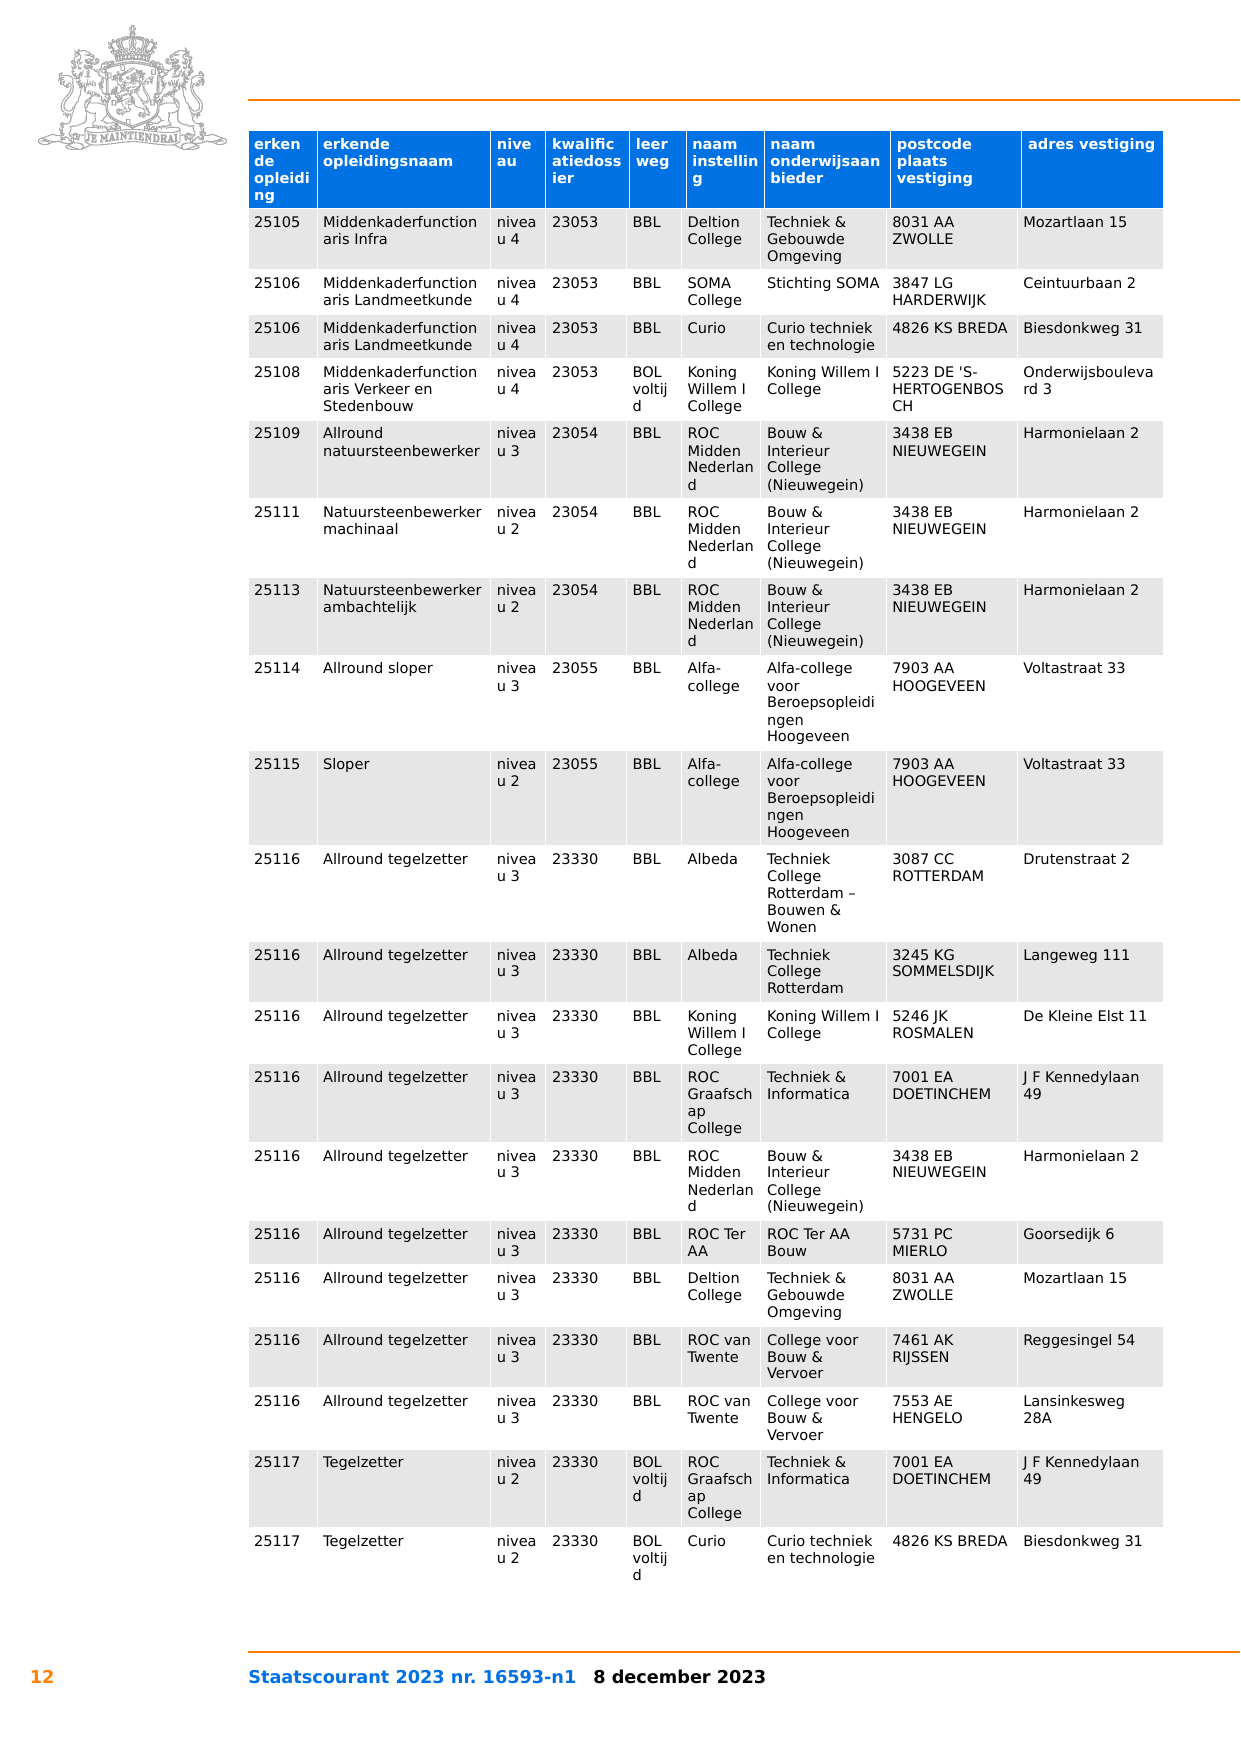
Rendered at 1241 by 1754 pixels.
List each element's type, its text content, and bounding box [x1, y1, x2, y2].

table_cell 7461 AK RIJSSEN [887, 1327, 1017, 1387]
table_cell Reggesingel 54 [1018, 1327, 1163, 1387]
table_cell 23330 [546, 846, 626, 941]
table_cell niveau 4 [491, 271, 545, 314]
table_cell 7903 AA HOOGEVEEN [887, 751, 1017, 845]
table_cell Ceintuurbaan 2 [1018, 271, 1163, 314]
table_cell Natuursteenbewerker ambachtelijk [318, 578, 490, 655]
table_cell Allround sloper [318, 656, 490, 750]
table_cell BBL [627, 499, 681, 576]
table_cell BBL [627, 209, 681, 269]
table_cell 25116 [249, 1003, 317, 1063]
table_cell Allround tegelzetter [318, 942, 490, 1002]
table_cell Curio techniek en technologie [761, 1528, 886, 1588]
table_header postcode plaats vestiging [891, 131, 1021, 208]
table_cell BBL [627, 656, 681, 750]
table_cell Albeda [682, 942, 760, 1002]
table_cell 3438 EB NIEUWEGEIN [887, 421, 1017, 498]
table_cell 23054 [546, 578, 626, 655]
table_cell Harmonielaan 2 [1018, 578, 1163, 655]
table_cell BBL [627, 1064, 681, 1142]
table_cell Middenkaderfunctionaris Infra [318, 209, 490, 269]
table_cell 23330 [546, 1528, 626, 1588]
table_cell BBL [627, 421, 681, 498]
table_cell ROC Midden Nederland [682, 499, 760, 576]
table_cell 5731 PC MIERLO [887, 1221, 1017, 1264]
table_cell ROC Graafschap College [682, 1064, 760, 1142]
table_cell 23054 [546, 421, 626, 498]
table_cell 7001 EA DOETINCHEM [887, 1064, 1017, 1142]
table_header naam instelling [687, 131, 764, 208]
table_cell Natuursteenbewerker machinaal [318, 499, 490, 576]
table_cell 25116 [249, 942, 317, 1002]
table_cell 8031 AA ZWOLLE [887, 1265, 1017, 1326]
table_cell Mozartlaan 15 [1018, 209, 1163, 269]
table_cell Harmonielaan 2 [1018, 1143, 1163, 1220]
table_cell niveau 2 [491, 578, 545, 655]
table_cell 4826 KS BREDA [887, 1528, 1017, 1588]
table_cell 25116 [249, 1064, 317, 1142]
table_cell Tegelzetter [318, 1528, 490, 1588]
table_cell BOL voltijd [627, 1528, 681, 1588]
table_cell 25116 [249, 1265, 317, 1326]
table_cell 25109 [249, 421, 317, 498]
table_cell BBL [627, 1327, 681, 1387]
table_cell College voor Bouw & Vervoer [761, 1327, 886, 1387]
table_cell Bouw & Interieur College (Nieuwegein) [761, 1143, 886, 1220]
table_cell BBL [627, 315, 681, 358]
table_cell Alfa-college [682, 751, 760, 845]
table_header niveau [491, 131, 545, 208]
table_cell Goorsedijk 6 [1018, 1221, 1163, 1264]
table_header erkende opleiding [249, 131, 317, 208]
table_cell Allround tegelzetter [318, 1221, 490, 1264]
table_cell ROC Midden Nederland [682, 1143, 760, 1220]
table_cell BBL [627, 1221, 681, 1264]
table_cell niveau 2 [491, 1528, 545, 1588]
table_cell 23330 [546, 1143, 626, 1220]
table_cell BBL [627, 271, 681, 314]
table_cell 7903 AA HOOGEVEEN [887, 656, 1017, 750]
table_cell niveau 3 [491, 942, 545, 1002]
table_cell ROC Ter AA Bouw [761, 1221, 886, 1264]
table_cell Techniek & Gebouwde Omgeving [761, 209, 886, 269]
table_cell 3438 EB NIEUWEGEIN [887, 1143, 1017, 1220]
table_cell 25116 [249, 1388, 317, 1448]
table_cell Techniek & Informatica [761, 1064, 886, 1142]
table_cell niveau 3 [491, 421, 545, 498]
table_cell Tegelzetter [318, 1450, 490, 1527]
table_cell BBL [627, 942, 681, 1002]
table_cell Bouw & Interieur College (Nieuwegein) [761, 421, 886, 498]
table_cell 25116 [249, 846, 317, 941]
table_cell Lansinkesweg 28A [1018, 1388, 1163, 1448]
table_cell 25111 [249, 499, 317, 576]
table_cell 7553 AE HENGELO [887, 1388, 1017, 1448]
table_cell De Kleine Elst 11 [1018, 1003, 1163, 1063]
table_cell Alfa-college [682, 656, 760, 750]
table_cell Onderwijsboulevard 3 [1018, 359, 1163, 420]
table_cell Curio techniek en technologie [761, 315, 886, 358]
table_cell Harmonielaan 2 [1018, 499, 1163, 576]
table_cell BOL voltijd [627, 359, 681, 420]
table_cell 25116 [249, 1143, 317, 1220]
table_cell niveau 3 [491, 1327, 545, 1387]
table_cell niveau 3 [491, 1388, 545, 1448]
table_cell College voor Bouw & Vervoer [761, 1388, 886, 1448]
table_cell niveau 3 [491, 1143, 545, 1220]
table_header erkende opleidingsnaam [318, 131, 490, 208]
table_cell 25117 [249, 1528, 317, 1588]
table_cell 25108 [249, 359, 317, 420]
table_cell BBL [627, 1388, 681, 1448]
table_cell 23330 [546, 1388, 626, 1448]
table_cell 23330 [546, 1450, 626, 1527]
table_cell BOL voltijd [627, 1450, 681, 1527]
table_header kwalificatiedossier [546, 131, 629, 208]
table_cell BBL [627, 1265, 681, 1326]
table_cell 25117 [249, 1450, 317, 1527]
table_cell niveau 2 [491, 499, 545, 576]
table_cell Allround tegelzetter [318, 1327, 490, 1387]
table_cell niveau 2 [491, 1450, 545, 1527]
table_cell ROC Midden Nederland [682, 578, 760, 655]
table_cell 25106 [249, 271, 317, 314]
table_cell Langeweg 111 [1018, 942, 1163, 1002]
table_cell Biesdonkweg 31 [1018, 1528, 1163, 1588]
table_cell Techniek College Rotterdam [761, 942, 886, 1002]
table_header adres vestiging [1022, 131, 1163, 208]
table_cell 23330 [546, 1221, 626, 1264]
table_cell niveau 4 [491, 359, 545, 420]
table_cell 4826 KS BREDA [887, 315, 1017, 358]
table_cell Techniek & Informatica [761, 1450, 886, 1527]
table_cell Middenkaderfunctionaris Landmeetkunde [318, 315, 490, 358]
table_cell Curio [682, 1528, 760, 1588]
table_cell niveau 4 [491, 209, 545, 269]
table_cell 23053 [546, 315, 626, 358]
table_cell Albeda [682, 846, 760, 941]
table_cell J F Kennedylaan 49 [1018, 1064, 1163, 1142]
table_cell Allround tegelzetter [318, 846, 490, 941]
table_cell 23330 [546, 942, 626, 1002]
table_cell niveau 3 [491, 1265, 545, 1326]
table_cell Deltion College [682, 209, 760, 269]
table_cell ROC van Twente [682, 1327, 760, 1387]
table_cell Mozartlaan 15 [1018, 1265, 1163, 1326]
table_cell Techniek & Gebouwde Omgeving [761, 1265, 886, 1326]
table_cell Koning Willem I College [682, 359, 760, 420]
table_cell niveau 3 [491, 1003, 545, 1063]
table_cell 23330 [546, 1003, 626, 1063]
table_cell 23053 [546, 209, 626, 269]
table_header naam onderwijsaanbieder [765, 131, 890, 208]
table_cell ROC Midden Nederland [682, 421, 760, 498]
table_cell 7001 EA DOETINCHEM [887, 1450, 1017, 1527]
table_cell 23055 [546, 751, 626, 845]
table_cell 3847 LG HARDERWIJK [887, 271, 1017, 314]
table_cell BBL [627, 846, 681, 941]
table_cell Deltion College [682, 1265, 760, 1326]
table_cell 25114 [249, 656, 317, 750]
table_cell 3087 CC ROTTERDAM [887, 846, 1017, 941]
table_cell Bouw & Interieur College (Nieuwegein) [761, 578, 886, 655]
table_cell Koning Willem I College [761, 359, 886, 420]
table_cell Sloper [318, 751, 490, 845]
table_cell Middenkaderfunctionaris Verkeer en Stedenbouw [318, 359, 490, 420]
table_cell BBL [627, 578, 681, 655]
table_cell ROC van Twente [682, 1388, 760, 1448]
table_cell niveau 3 [491, 656, 545, 750]
table_cell Harmonielaan 2 [1018, 421, 1163, 498]
table_cell Curio [682, 315, 760, 358]
table_cell niveau 3 [491, 1064, 545, 1142]
table_cell 8031 AA ZWOLLE [887, 209, 1017, 269]
picture [38, 25, 227, 150]
table_cell 25113 [249, 578, 317, 655]
table_cell niveau 4 [491, 315, 545, 358]
table_cell Voltastraat 33 [1018, 656, 1163, 750]
table_cell 23330 [546, 1064, 626, 1142]
table_cell Drutenstraat 2 [1018, 846, 1163, 941]
table_cell BBL [627, 1143, 681, 1220]
table_cell Voltastraat 33 [1018, 751, 1163, 845]
table_cell 25116 [249, 1221, 317, 1264]
table_cell Bouw & Interieur College (Nieuwegein) [761, 499, 886, 576]
table_cell 25116 [249, 1327, 317, 1387]
table_cell 25115 [249, 751, 317, 845]
table_cell SOMA College [682, 271, 760, 314]
table_header leerweg [630, 131, 686, 208]
table_cell niveau 2 [491, 751, 545, 845]
table_cell 23054 [546, 499, 626, 576]
table_cell 23330 [546, 1327, 626, 1387]
table_cell Koning Willem I College [682, 1003, 760, 1063]
table_cell J F Kennedylaan 49 [1018, 1450, 1163, 1527]
table_cell niveau 3 [491, 1221, 545, 1264]
table_cell ROC Ter AA [682, 1221, 760, 1264]
table_cell 25106 [249, 315, 317, 358]
table_cell niveau 3 [491, 846, 545, 941]
table_cell 5223 DE 'S-HERTOGENBOSCH [887, 359, 1017, 420]
table_cell Allround tegelzetter [318, 1003, 490, 1063]
table_cell BBL [627, 1003, 681, 1063]
table_cell 23330 [546, 1265, 626, 1326]
table_cell 23053 [546, 271, 626, 314]
table_cell Biesdonkweg 31 [1018, 315, 1163, 358]
table_cell Allround tegelzetter [318, 1064, 490, 1142]
table_cell Koning Willem I College [761, 1003, 886, 1063]
table_cell 5246 JK ROSMALEN [887, 1003, 1017, 1063]
table_cell 3438 EB NIEUWEGEIN [887, 578, 1017, 655]
table_cell BBL [627, 751, 681, 845]
table_cell 25105 [249, 209, 317, 269]
table_cell 23055 [546, 656, 626, 750]
table_cell Allround tegelzetter [318, 1388, 490, 1448]
table_cell Alfa-college voor Beroepsopleidingen Hoogeveen [761, 656, 886, 750]
table_cell Allround natuursteenbewerker [318, 421, 490, 498]
table_cell Techniek College Rotterdam – Bouwen & Wonen [761, 846, 886, 941]
table_cell 3245 KG SOMMELSDIJK [887, 942, 1017, 1002]
table_cell 3438 EB NIEUWEGEIN [887, 499, 1017, 576]
table_cell Middenkaderfunctionaris Landmeetkunde [318, 271, 490, 314]
table_cell Stichting SOMA [761, 271, 886, 314]
table_cell Allround tegelzetter [318, 1265, 490, 1326]
table_cell 23053 [546, 359, 626, 420]
table_cell Allround tegelzetter [318, 1143, 490, 1220]
table_cell Alfa-college voor Beroepsopleidingen Hoogeveen [761, 751, 886, 845]
table_cell ROC Graafschap College [682, 1450, 760, 1527]
